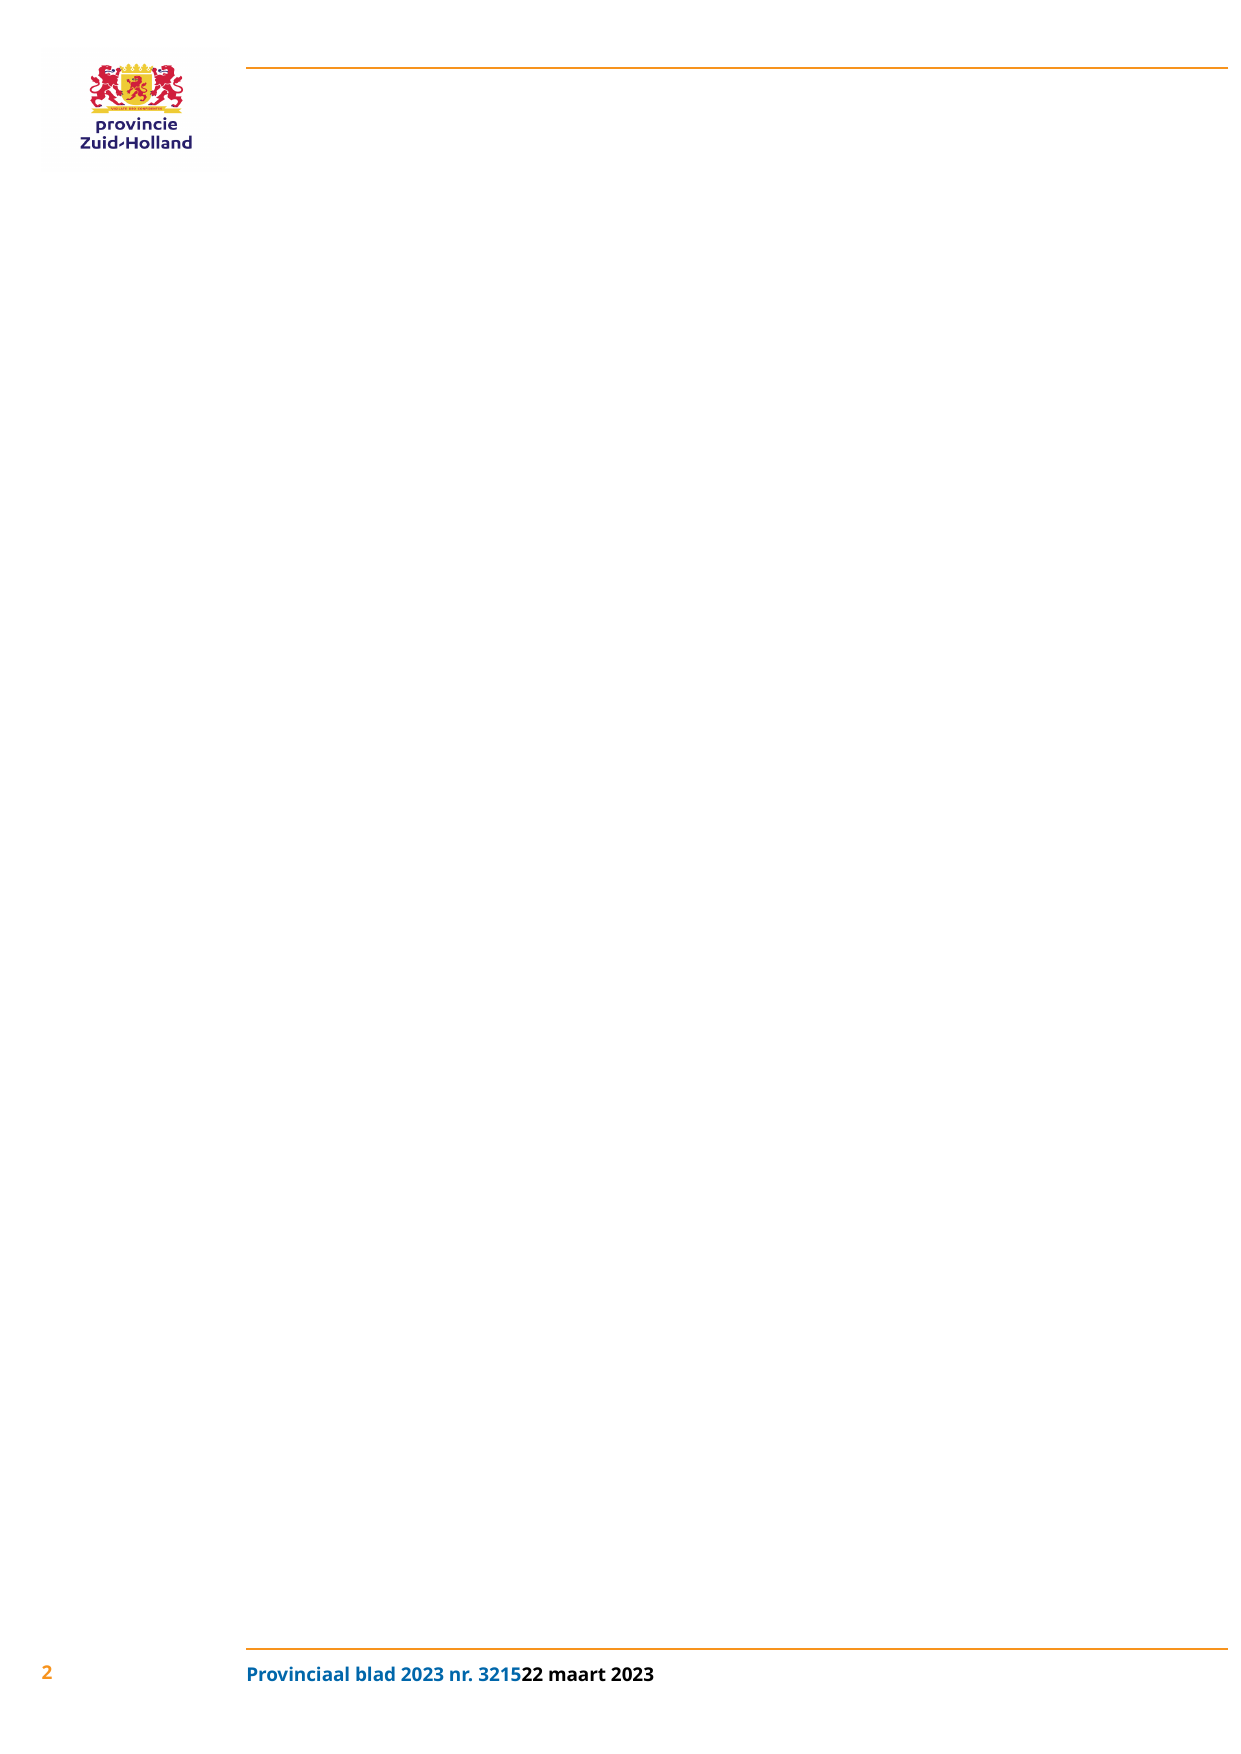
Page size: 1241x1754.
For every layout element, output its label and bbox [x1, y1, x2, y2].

picture [41, 47, 231, 172]
